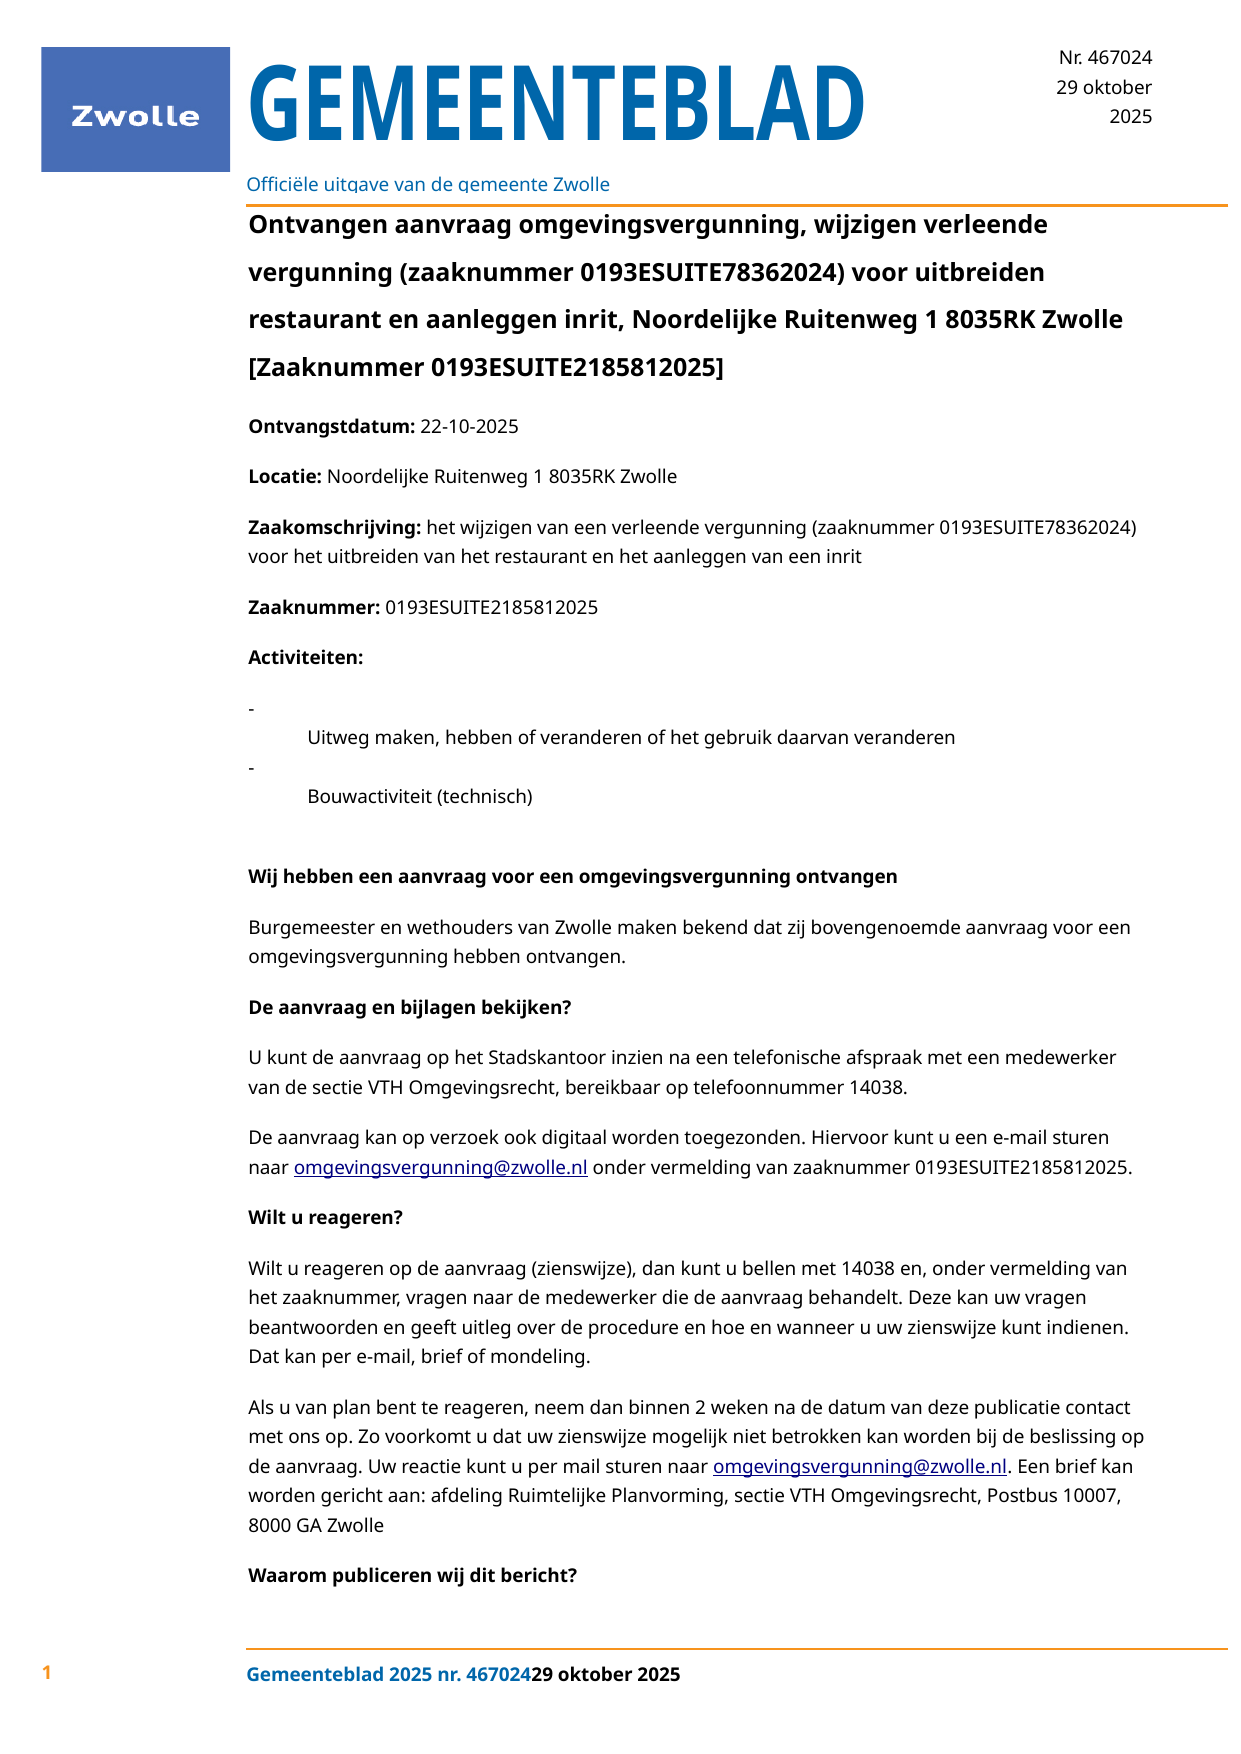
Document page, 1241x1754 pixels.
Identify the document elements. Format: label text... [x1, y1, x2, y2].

text Wij hebben een aanvraag voor een omgevingsvergunning ontvangen [248, 863, 1152, 889]
text Burgemeester en wethouders van Zwolle maken bekend dat zij bovengenoemde aanvraag voor een omgevingsvergunning hebben ontvangen. [248, 914, 1152, 969]
text Waarom publiceren wij dit bericht? [248, 1563, 1152, 1588]
text Wilt u reageren? [248, 1204, 1152, 1230]
text Als u van plan bent te reageren, neem dan binnen 2 weken na de datum van deze publicatie contact met ons op. Zo voorkomt u dat uw zienswijze mogelijk niet betrokken kan worden bij de beslissing op de aanvraag. Uw reactie kunt u per mail sturen naar omgevingsvergunning@zwolle.nl. Een brief kan worden gericht aan: afdeling Ruimtelijke Planvorming, sectie VTH Omgevingsrecht, Postbus 10007, 8000 GA Zwolle [248, 1394, 1152, 1538]
text De aanvraag kan op verzoek ook digitaal worden toegezonden. Hiervoor kunt u een e-mail sturen naar omgevingsvergunning@zwolle.nl onder vermelding van zaaknummer 0193ESUITE2185812025. [248, 1124, 1152, 1180]
text De aanvraag en bijlagen bekijken? [248, 994, 1152, 1020]
text U kunt de aanvraag op het Stadskantoor inzien na een telefonische afspraak met een medewerker van de sectie VTH Omgevingsrecht, bereikbaar op telefoonnummer 14038. [248, 1044, 1152, 1100]
text Locatie: Noordelijke Ruitenweg 1 8035RK Zwolle [248, 463, 1152, 489]
text Zaakomschrijving: het wijzigen van een verleende vergunning (zaaknummer 0193ESUITE78362024) voor het uitbreiden van het restaurant en het aanleggen van een inrit [248, 514, 1152, 569]
list Bouwactiviteit (technisch) [248, 783, 1152, 809]
text Wilt u reageren op de aanvraag (zienswijze), dan kunt u bellen met 14038 en, onder vermelding van het zaaknummer, vragen naar de medewerker die de aanvraag behandelt. Deze kan uw vragen beantwoorden en geeft uitleg over de procedure en hoe en wanneer u uw zienswijze kunt indienen. Dat kan per e-mail, brief of mondeling. [248, 1255, 1152, 1369]
text Activiteiten: [248, 644, 1152, 670]
picture [41, 47, 231, 172]
text Zaaknummer: 0193ESUITE2185812025 [248, 594, 1152, 620]
text Ontvangen aanvraag omgevingsvergunning, wijzigen verleende vergunning (zaaknummer 0193ESUITE78362024) voor uitbreiden restaurant en aanleggen inrit, Noordelijke Ruitenweg 1 8035RK Zwolle [Zaaknummer 0193ESUITE2185812025] [248, 207, 1152, 384]
list Uitweg maken, hebben of veranderen of het gebruik daarvan veranderen [248, 724, 1152, 750]
text Ontvangstdatum: 22-10-2025 [248, 413, 1152, 439]
